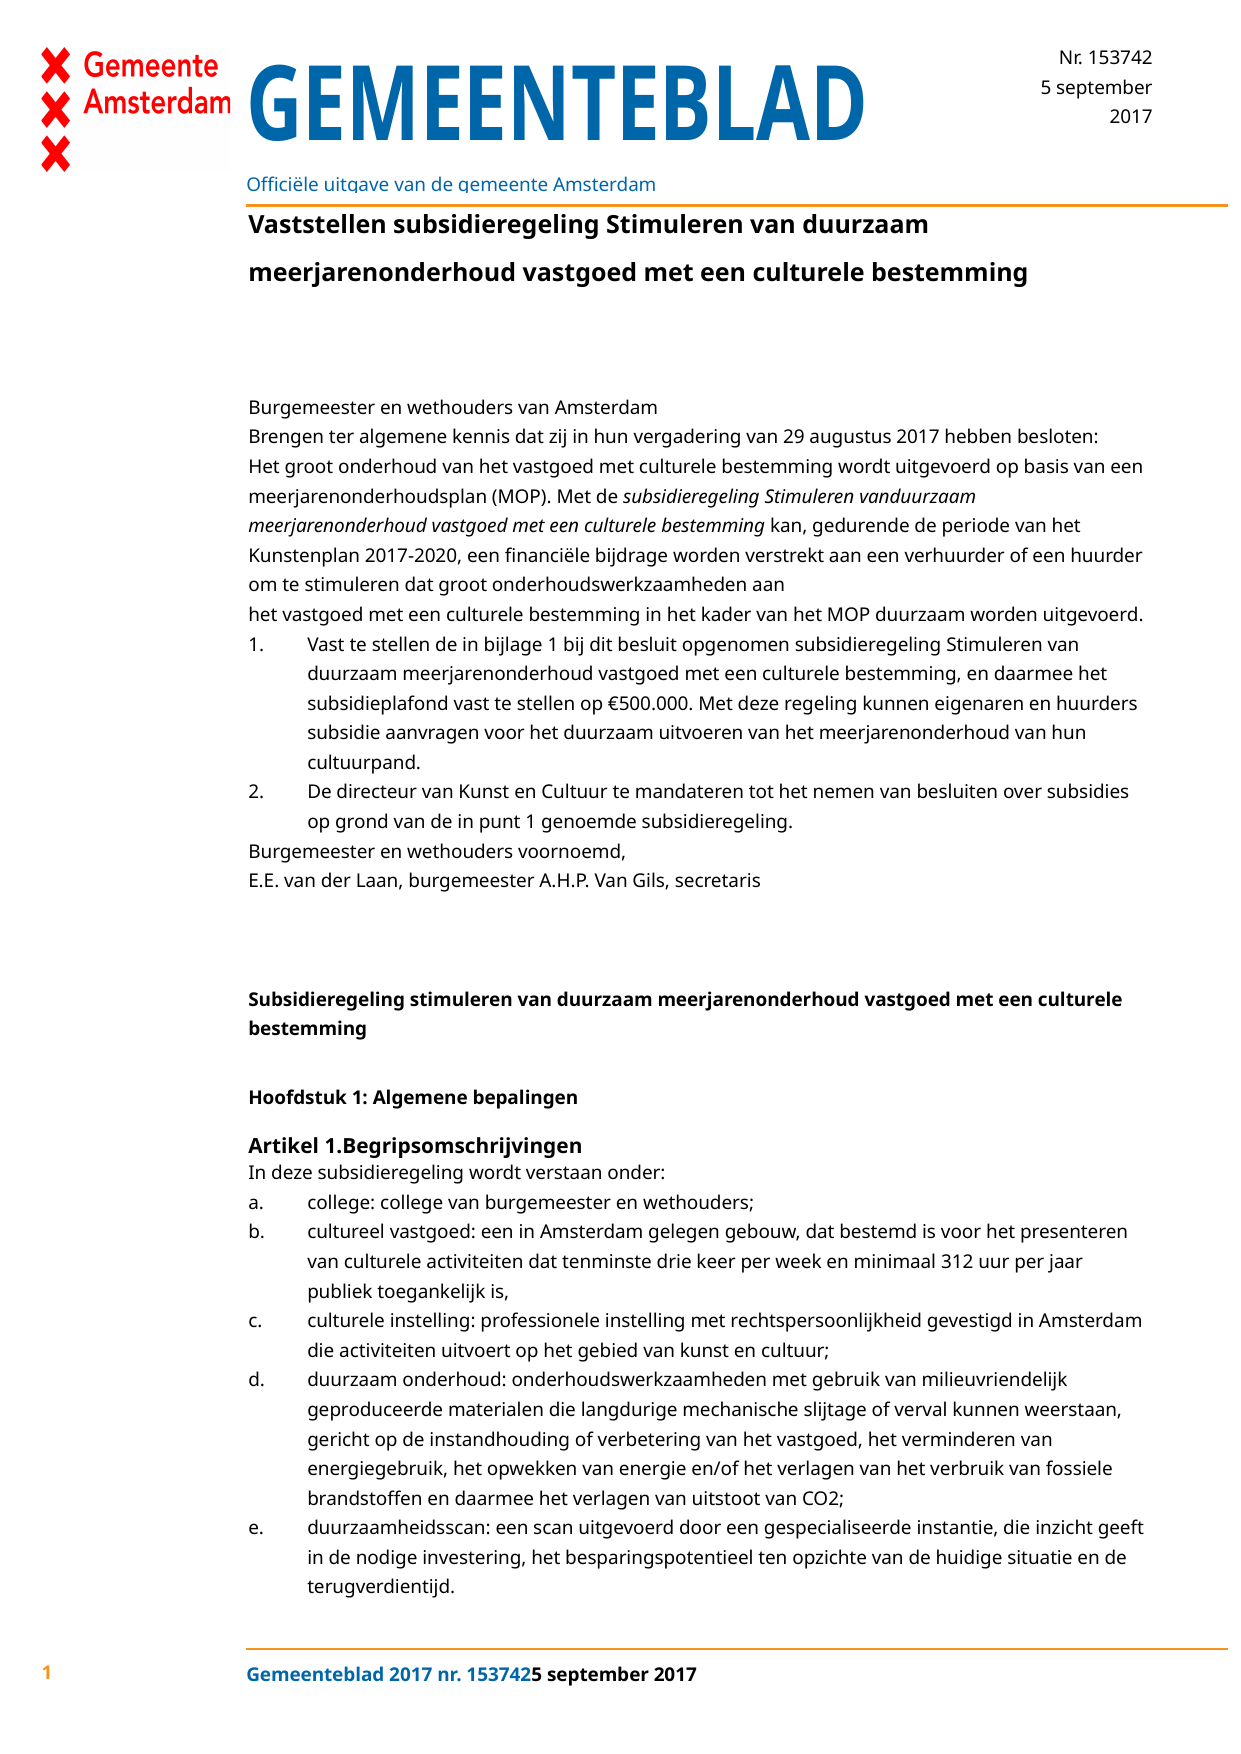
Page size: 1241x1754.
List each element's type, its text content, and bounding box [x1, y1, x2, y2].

text het vastgoed met een culturele bestemming in het kader van het MOP duurzaam worden uitgevoerd. [248, 601, 1152, 627]
text In deze subsidieregeling wordt verstaan onder: [248, 1159, 1152, 1185]
text Artikel 1.Begripsomschrijvingen [248, 1131, 1152, 1159]
list culturele instelling: professionele instelling met rechtspersoonlijkheid gevestigd in Amsterdam die activiteiten uitvoert op het gebied van kunst en cultuur; [248, 1307, 1152, 1363]
list cultureel vastgoed: een in Amsterdam gelegen gebouw, dat bestemd is voor het presenteren van culturele activiteiten dat tenminste drie keer per week en minimaal 312 uur per jaar publiek toegankelijk is, [248, 1219, 1152, 1303]
text Vaststellen subsidieregeling Stimuleren van duurzaam meerjarenonderhoud vastgoed met een culturele bestemming [248, 207, 1152, 288]
text Burgemeester en wethouders voornoemd, [248, 838, 1152, 863]
list duurzaam onderhoud: onderhoudswerkzaamheden met gebruik van milieuvriendelijk geproduceerde materialen die langdurige mechanische slijtage of verval kunnen weerstaan, gericht op de instandhouding of verbetering van het vastgoed, het verminderen van energiegebruik, het opwekken van energie en/of het verlagen van het verbruik van fossiele brandstoffen en daarmee het verlagen van uitstoot van CO2; [248, 1367, 1152, 1511]
text Hoofdstuk 1: Algemene bepalingen [248, 1082, 1152, 1110]
text Burgemeester en wethouders van Amsterdam [248, 394, 1152, 420]
text Het groot onderhoud van het vastgoed met culturele bestemming wordt uitgevoerd op basis van een meerjarenonderhoudsplan (MOP). Met de subsidieregeling Stimuleren vanduurzaam meerjarenonderhoud vastgoed met een culturele bestemming kan, gedurende de periode van het Kunstenplan 2017-2020, een financiële bijdrage worden verstrekt aan een verhuurder of een huurder om te stimuleren dat groot onderhoudswerkzaamheden aan [248, 453, 1152, 597]
list Vast te stellen de in bijlage 1 bij dit besluit opgenomen subsidieregeling Stimuleren van duurzaam meerjarenonderhoud vastgoed met een culturele bestemming, en daarmee het subsidieplafond vast te stellen op €500.000. Met deze regeling kunnen eigenaren en huurders subsidie aanvragen voor het duurzaam uitvoeren van het meerjarenonderhoud van hun cultuurpand. [248, 631, 1152, 775]
picture [41, 47, 231, 172]
list De directeur van Kunst en Cultuur te mandateren tot het nemen van besluiten over subsidies op grond van de in punt 1 genoemde subsidieregeling. [248, 779, 1152, 834]
list duurzaamheidsscan: een scan uitgevoerd door een gespecialiseerde instantie, die inzicht geeft in de nodige investering, het besparingspotentieel ten opzichte van de huidige situatie en de terugverdientijd. [248, 1514, 1152, 1599]
text Brengen ter algemene kennis dat zij in hun vergadering van 29 augustus 2017 hebben besloten: [248, 424, 1152, 449]
text Subsidieregeling stimuleren van duurzaam meerjarenonderhoud vastgoed met een culturele bestemming [248, 986, 1152, 1041]
list college: college van burgemeester en wethouders; [248, 1189, 1152, 1215]
text E.E. van der Laan, burgemeester A.H.P. Van Gils, secretaris [248, 867, 1152, 893]
